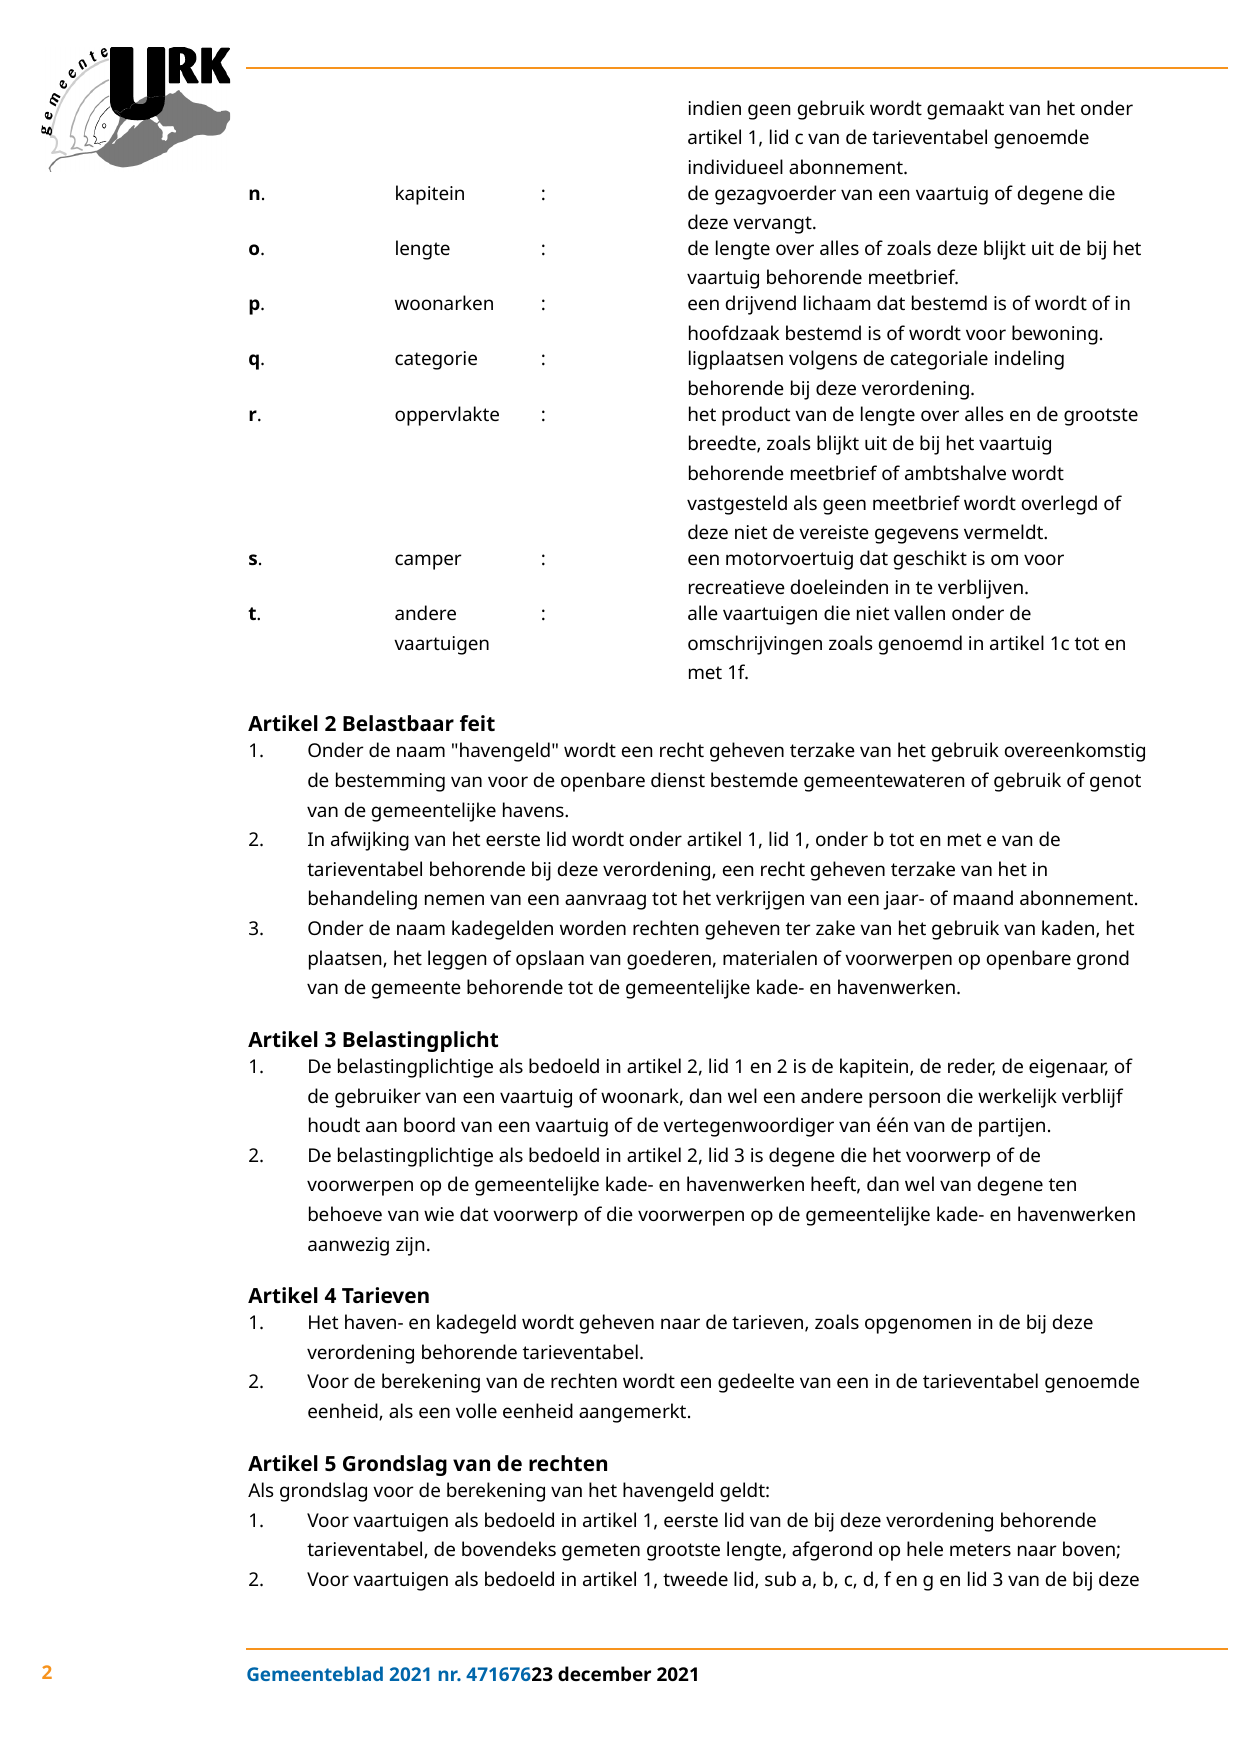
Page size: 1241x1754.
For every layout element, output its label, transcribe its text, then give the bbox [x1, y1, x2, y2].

table_cell categorie [394, 346, 541, 401]
table_cell oppervlakte [394, 401, 541, 545]
table_cell r. [248, 401, 394, 545]
table_cell alle vaartuigen die niet vallen onder de omschrijvingen zoals genoemd in artikel 1c tot en met 1f. [687, 600, 1152, 685]
list Voor vaartuigen als bedoeld in artikel 1, tweede lid, sub a, b, c, d, f en g en lid 3 van de bij deze [248, 1566, 1152, 1592]
text Artikel 5 Grondslag van de rechten [248, 1449, 1152, 1477]
table_cell s. [248, 545, 394, 600]
table_cell andere vaartuigen [394, 600, 541, 685]
text Als grondslag voor de berekening van het havengeld geldt: [248, 1477, 1152, 1503]
table_cell lengte [394, 235, 541, 290]
list Voor vaartuigen als bedoeld in artikel 1, eerste lid van de bij deze verordening behorende tarieventabel, de bovendeks gemeten grootste lengte, afgerond op hele meters naar boven; [248, 1507, 1152, 1562]
table_cell : [541, 600, 687, 685]
table_cell : [541, 290, 687, 346]
table_cell o. [248, 235, 394, 290]
table_cell [248, 95, 394, 180]
table_cell woonarken [394, 290, 541, 346]
list In afwijking van het eerste lid wordt onder artikel 1, lid 1, onder b tot en met e van de tarieventabel behorende bij deze verordening, een recht geheven terzake van het in behandeling nemen van een aanvraag tot het verkrijgen van een jaar- of maand abonnement. [248, 826, 1152, 911]
picture [41, 47, 231, 172]
table_cell q. [248, 346, 394, 401]
table_cell : [541, 235, 687, 290]
text Artikel 3 Belastingplicht [248, 1025, 1152, 1053]
table_cell een motorvoertuig dat geschikt is om voor recreatieve doeleinden in te verblijven. [687, 545, 1152, 600]
table_cell camper [394, 545, 541, 600]
table_cell : [541, 180, 687, 235]
table_cell t. [248, 600, 394, 685]
table_cell het product van de lengte over alles en de grootste breedte, zoals blijkt uit de bij het vaartuig behorende meetbrief of ambtshalve wordt vastgesteld als geen meetbrief wordt overlegd of deze niet de vereiste gegevens vermeldt. [687, 401, 1152, 545]
table_cell de lengte over alles of zoals deze blijkt uit de bij het vaartuig behorende meetbrief. [687, 235, 1152, 290]
table_cell : [541, 545, 687, 600]
table_cell [394, 95, 541, 180]
text Artikel 4 Tarieven [248, 1281, 1152, 1309]
table_cell ligplaatsen volgens de categoriale indeling behorende bij deze verordening. [687, 346, 1152, 401]
table_cell : [541, 346, 687, 401]
list Onder de naam kadegelden worden rechten geheven ter zake van het gebruik van kaden, het plaatsen, het leggen of opslaan van goederen, materialen of voorwerpen op openbare grond van de gemeente behorende tot de gemeentelijke kade- en havenwerken. [248, 915, 1152, 1000]
table_cell [541, 95, 687, 180]
table_cell p. [248, 290, 394, 346]
table_cell kapitein [394, 180, 541, 235]
table_cell een drijvend lichaam dat bestemd is of wordt of in hoofdzaak bestemd is of wordt voor bewoning. [687, 290, 1152, 346]
list Onder de naam "havengeld" wordt een recht geheven terzake van het gebruik overeenkomstig de bestemming van voor de openbare dienst bestemde gemeentewateren of gebruik of genot van de gemeentelijke havens. [248, 738, 1152, 823]
table_cell : [541, 401, 687, 545]
list Voor de berekening van de rechten wordt een gedeelte van een in de tarieventabel genoemde eenheid, als een volle eenheid aangemerkt. [248, 1369, 1152, 1424]
list De belastingplichtige als bedoeld in artikel 2, lid 3 is degene die het voorwerp of de voorwerpen op de gemeentelijke kade- en havenwerken heeft, dan wel van degene ten behoeve van wie dat voorwerp of die voorwerpen op de gemeentelijke kade- en havenwerken aanwezig zijn. [248, 1142, 1152, 1256]
text Artikel 2 Belastbaar feit [248, 709, 1152, 738]
list Het haven- en kadegeld wordt geheven naar de tarieven, zoals opgenomen in de bij deze verordening behorende tarieventabel. [248, 1309, 1152, 1365]
table_cell de gezagvoerder van een vaartuig of degene die deze vervangt. [687, 180, 1152, 235]
table_cell n. [248, 180, 394, 235]
list De belastingplichtige als bedoeld in artikel 2, lid 1 en 2 is de kapitein, de reder, de eigenaar, of de gebruiker van een vaartuig of woonark, dan wel een andere persoon die werkelijk verblijf houdt aan boord van een vaartuig of de vertegenwoordiger van één van de partijen. [248, 1053, 1152, 1138]
table_cell indien geen gebruik wordt gemaakt van het onder artikel 1, lid c van de tarieventabel genoemde individueel abonnement. [687, 95, 1152, 180]
